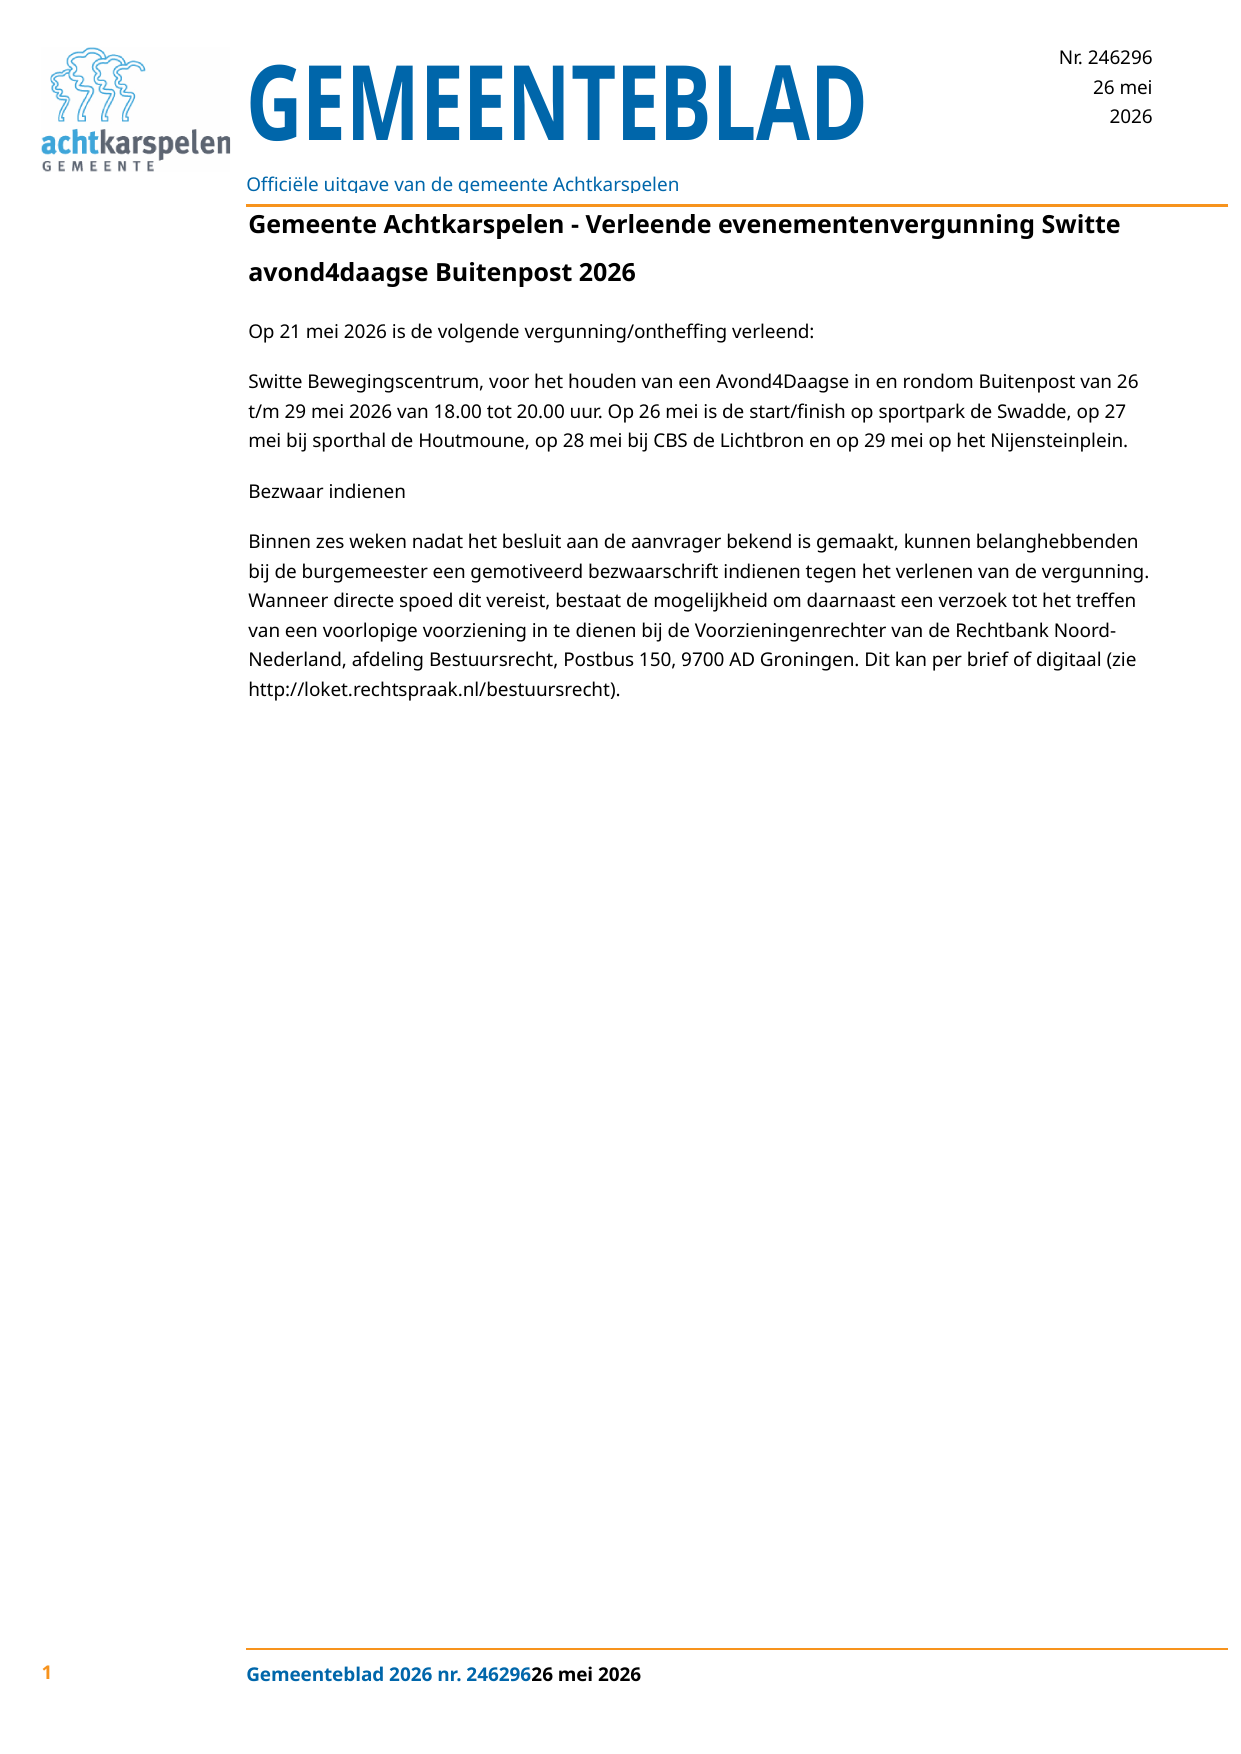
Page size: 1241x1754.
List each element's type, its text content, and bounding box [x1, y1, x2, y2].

text Binnen zes weken nadat het besluit aan de aanvrager bekend is gemaakt, kunnen belanghebbenden bij de burgemeester een gemotiveerd bezwaarschrift indienen tegen het verlenen van de vergunning. Wanneer directe spoed dit vereist, bestaat de mogelijkheid om daarnaast een verzoek tot het treffen van een voorlopige voorziening in te dienen bij de Voorzieningenrechter van de Rechtbank Noord-Nederland, afdeling Bestuursrecht, Postbus 150, 9700 AD Groningen. Dit kan per brief of digitaal (zie http://loket.rechtspraak.nl/bestuursrecht). [248, 528, 1152, 702]
text Switte Bewegingscentrum, voor het houden van een Avond4Daagse in en rondom Buitenpost van 26 t/m 29 mei 2026 van 18.00 tot 20.00 uur. Op 26 mei is de start/finish op sportpark de Swadde, op 27 mei bij sporthal de Houtmoune, op 28 mei bij CBS de Lichtbron en op 29 mei op het Nijensteinplein. [248, 368, 1152, 453]
text Gemeente Achtkarspelen - Verleende evenementenvergunning Switte avond4daagse Buitenpost 2026 [248, 207, 1152, 288]
text Bezwaar indienen [248, 478, 1152, 504]
picture [41, 47, 231, 172]
text Op 21 mei 2026 is de volgende vergunning/ontheffing verleend: [248, 318, 1152, 344]
